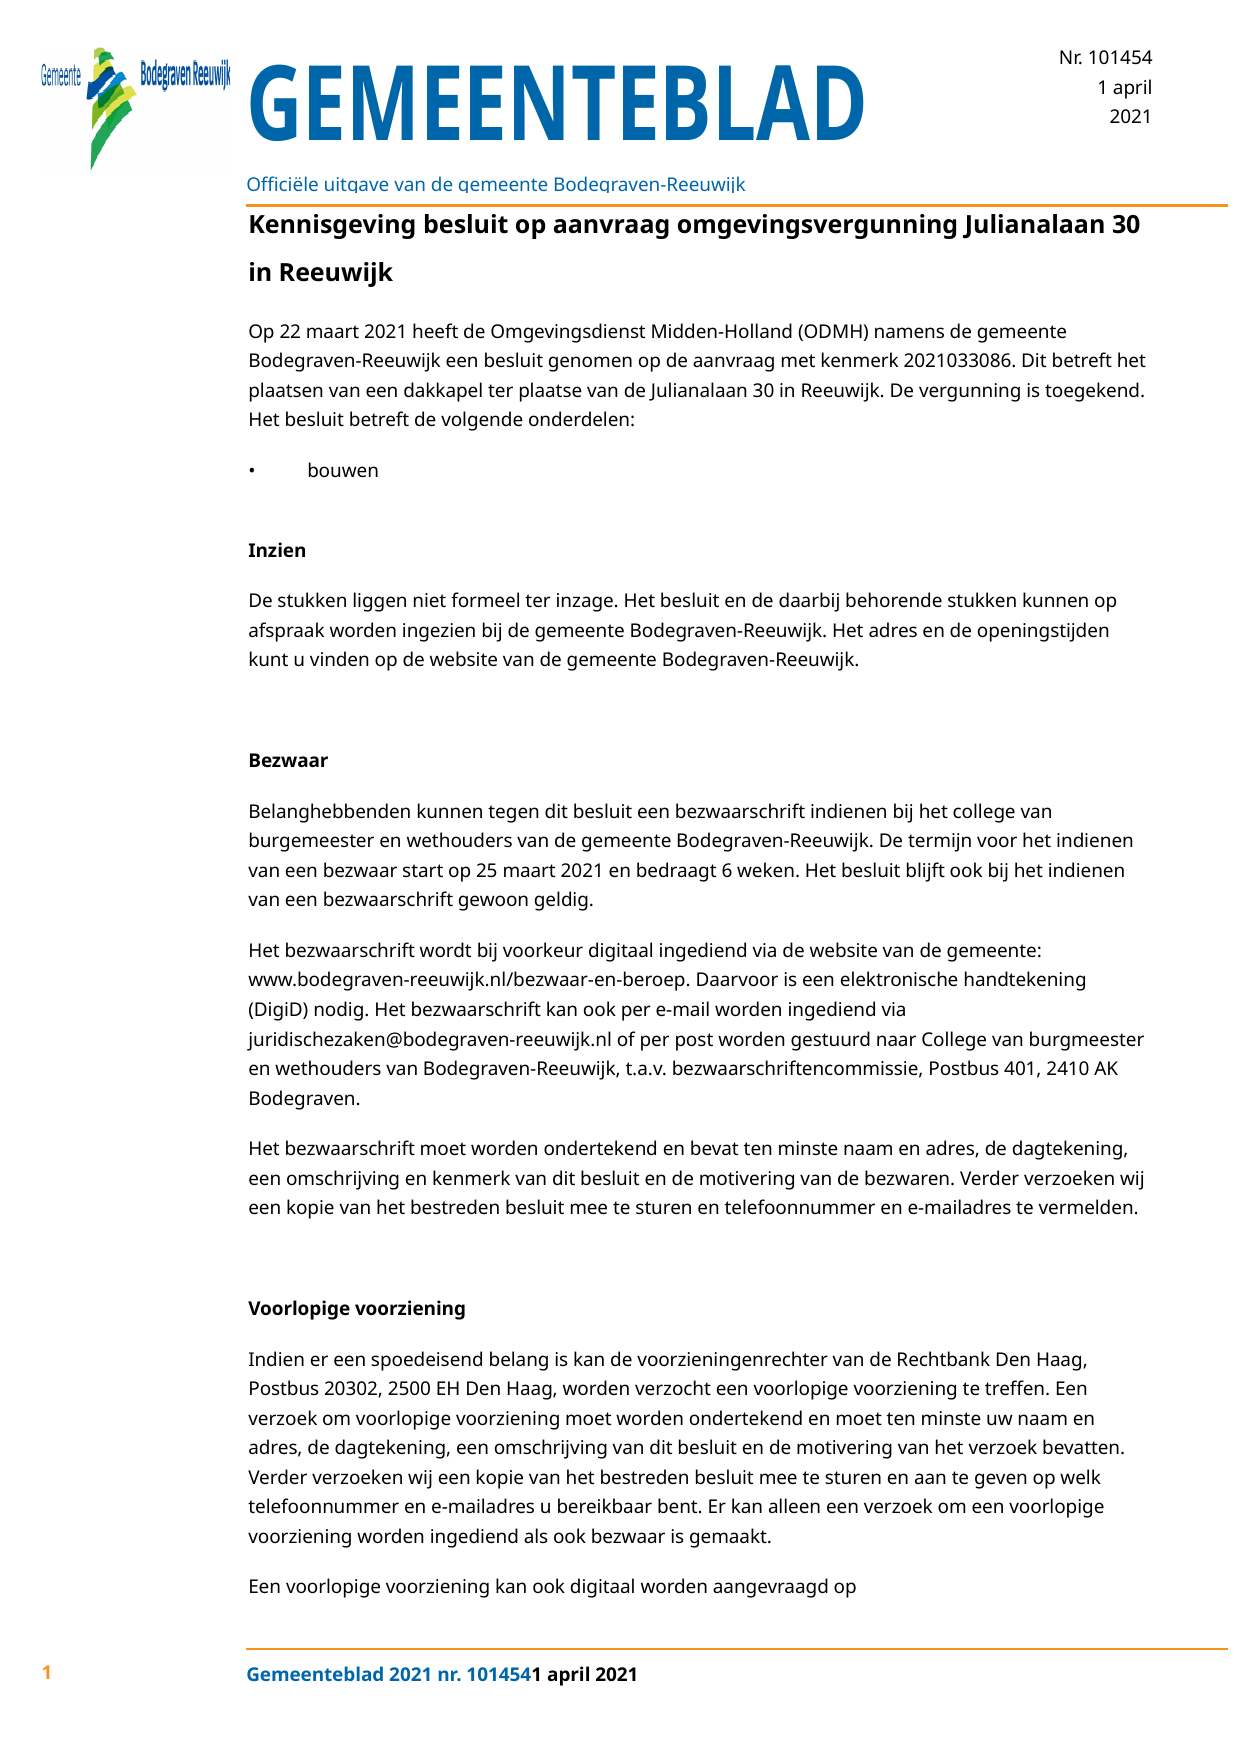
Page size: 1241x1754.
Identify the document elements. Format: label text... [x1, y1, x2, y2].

text Inzien [248, 537, 1152, 563]
text Voorlopige voorziening [248, 1295, 1152, 1321]
text Belanghebbenden kunnen tegen dit besluit een bezwaarschrift indienen bij het college van burgemeester en wethouders van de gemeente Bodegraven-Reeuwijk. De termijn voor het indienen van een bezwaar start op 25 maart 2021 en bedraagt 6 weken. Het besluit blijft ook bij het indienen van een bezwaarschrift gewoon geldig. [248, 798, 1152, 912]
text De stukken liggen niet formeel ter inzage. Het besluit en de daarbij behorende stukken kunnen op afspraak worden ingezien bij de gemeente Bodegraven-Reeuwijk. Het adres en de openingstijden kunt u vinden op de website van de gemeente Bodegraven-Reeuwijk. [248, 587, 1152, 672]
text Kennisgeving besluit op aanvraag omgevingsvergunning Julianalaan 30 in Reeuwijk [248, 207, 1152, 288]
text Bezwaar [248, 747, 1152, 773]
text Het bezwaarschrift wordt bij voorkeur digitaal ingediend via de website van de gemeente: www.bodegraven-reeuwijk.nl/bezwaar-en-beroep. Daarvoor is een elektronische handtekening (DigiD) nodig. Het bezwaarschrift kan ook per e-mail worden ingediend via juridischezaken@bodegraven-reeuwijk.nl of per post worden gestuurd naar College van burgmeester en wethouders van Bodegraven-Reeuwijk, t.a.v. bezwaarschriftencommissie, Postbus 401, 2410 AK Bodegraven. [248, 937, 1152, 1111]
list bouwen [248, 457, 1152, 483]
text Een voorlopige voorziening kan ook digitaal worden aangevraagd op [248, 1574, 1152, 1599]
text Het bezwaarschrift moet worden ondertekend en bevat ten minste naam en adres, de dagtekening, een omschrijving en kenmerk van dit besluit en de motivering van de bezwaren. Verder verzoeken wij een kopie van het bestreden besluit mee te sturen en telefoonnummer en e-mailadres te vermelden. [248, 1135, 1152, 1220]
text Indien er een spoedeisend belang is kan de voorzieningenrechter van de Rechtbank Den Haag, Postbus 20302, 2500 EH Den Haag, worden verzocht een voorlopige voorziening te treffen. Een verzoek om voorlopige voorziening moet worden ondertekend en moet ten minste uw naam en adres, de dagtekening, een omschrijving van dit besluit en de motivering van het verzoek bevatten. Verder verzoeken wij een kopie van het bestreden besluit mee te sturen en aan te geven op welk telefoonnummer en e-mailadres u bereikbaar bent. Er kan alleen een verzoek om een voorlopige voorziening worden ingediend als ook bezwaar is gemaakt. [248, 1346, 1152, 1549]
picture [41, 47, 231, 172]
text Op 22 maart 2021 heeft de Omgevingsdienst Midden-Holland (ODMH) namens de gemeente Bodegraven-Reeuwijk een besluit genomen op de aanvraag met kenmerk 2021033086. Dit betreft het plaatsen van een dakkapel ter plaatse van de Julianalaan 30 in Reeuwijk. De vergunning is toegekend. Het besluit betreft de volgende onderdelen: [248, 318, 1152, 432]
